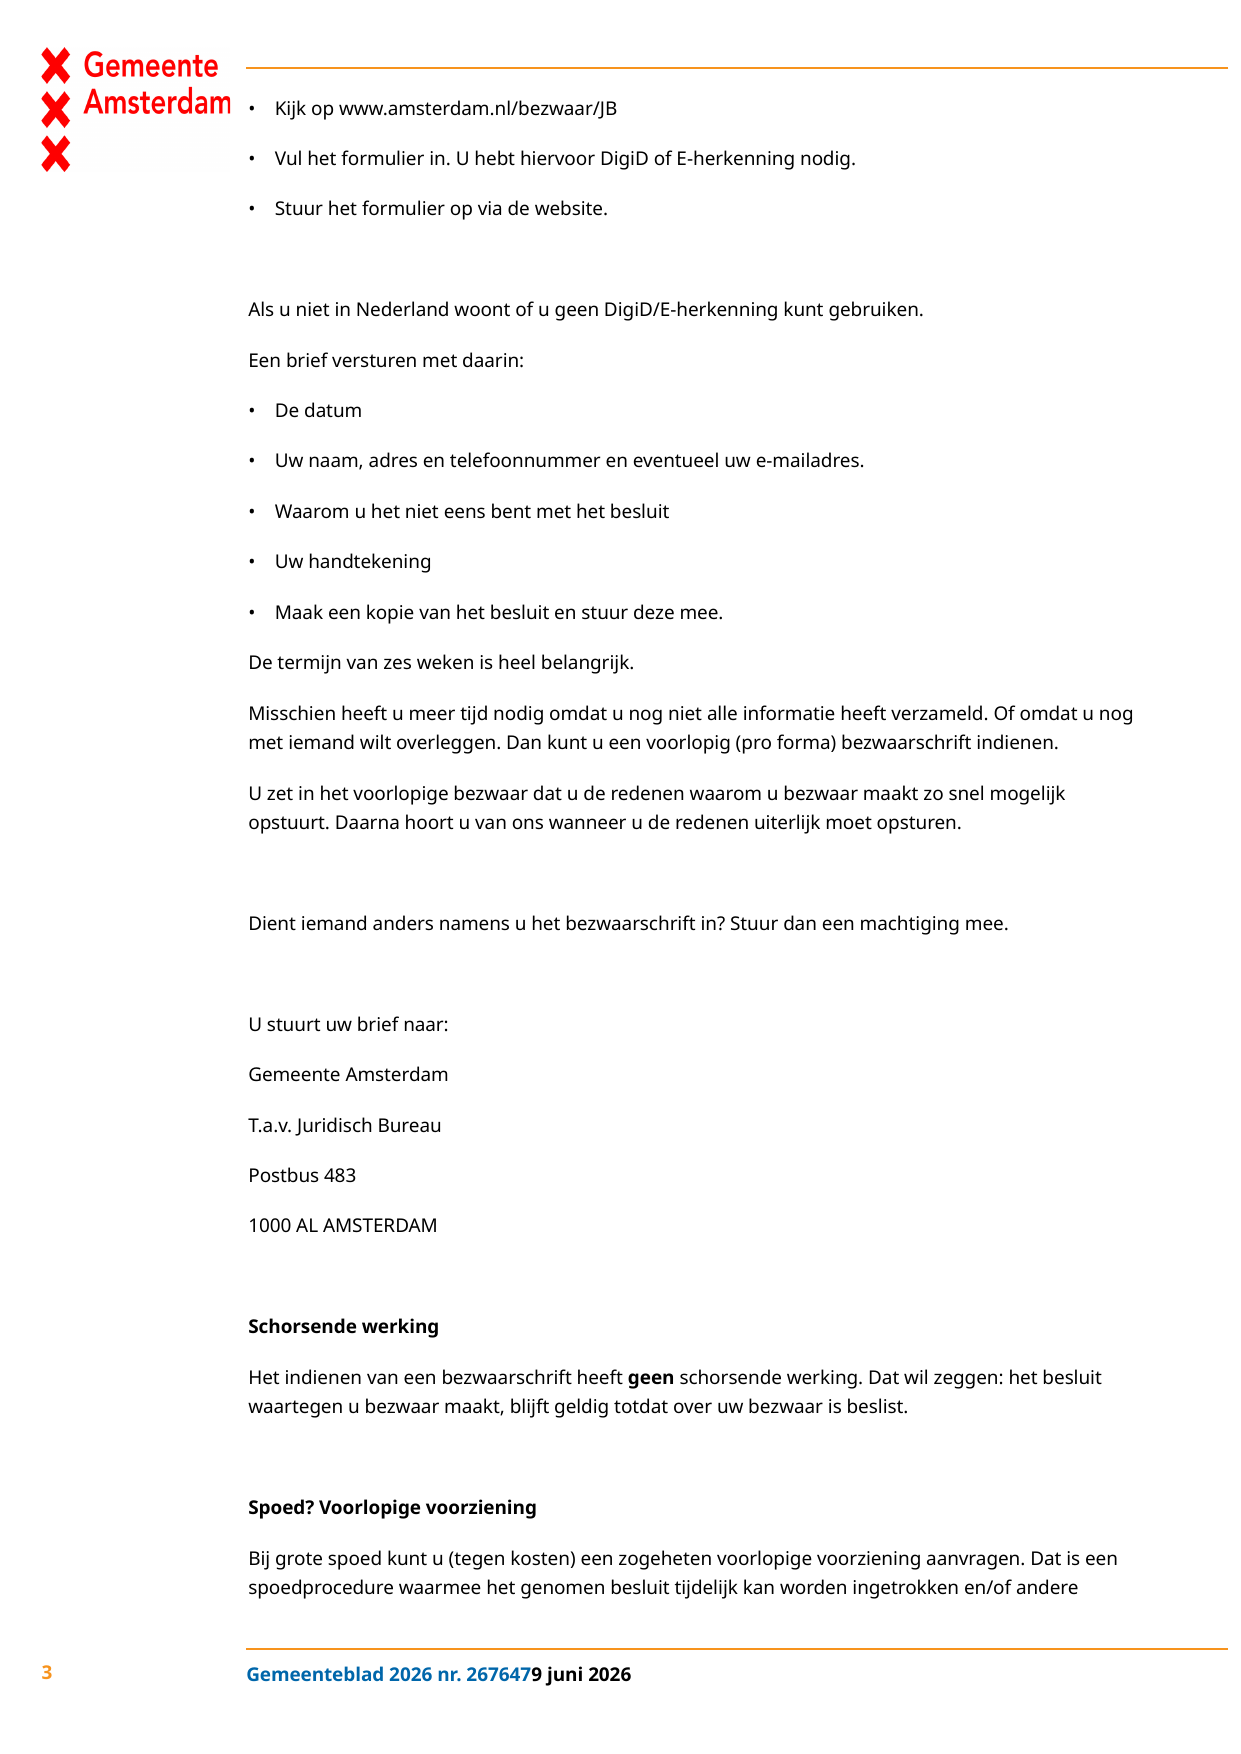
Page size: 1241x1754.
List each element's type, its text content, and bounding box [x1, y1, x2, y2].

text Het indienen van een bezwaarschrift heeft geen schorsende werking. Dat wil zeggen: het besluit waartegen u bezwaar maakt, blijft geldig totdat over uw bezwaar is beslist. [248, 1364, 1152, 1419]
text Gemeente Amsterdam [248, 1061, 1152, 1087]
text Schorsende werking [248, 1313, 1152, 1339]
text • Maak een kopie van het besluit en stuur deze mee. [248, 599, 1152, 625]
text Spoed? Voorlopige voorziening [248, 1494, 1152, 1520]
picture [41, 47, 231, 172]
text Misschien heeft u meer tijd nodig omdat u nog niet alle informatie heeft verzameld. Of omdat u nog met iemand wilt overleggen. Dan kunt u een voorlopig (pro forma) bezwaarschrift indienen. [248, 700, 1152, 755]
text • Waarom u het niet eens bent met het besluit [248, 498, 1152, 524]
text De termijn van zes weken is heel belangrijk. [248, 649, 1152, 675]
text • Uw naam, adres en telefoonnummer en eventueel uw e-mailadres. [248, 448, 1152, 473]
text T.a.v. Juridisch Bureau [248, 1112, 1152, 1138]
text • De datum [248, 397, 1152, 423]
text 1000 AL AMSTERDAM [248, 1213, 1152, 1238]
text • Stuur het formulier op via de website. [248, 196, 1152, 221]
text U zet in het voorlopige bezwaar dat u de redenen waarom u bezwaar maakt zo snel mogelijk opstuurt. Daarna hoort u van ons wanneer u de redenen uiterlijk moet opsturen. [248, 780, 1152, 835]
text Bij grote spoed kunt u (tegen kosten) een zogeheten voorlopige voorziening aanvragen. Dat is een spoedprocedure waarmee het genomen besluit tijdelijk kan worden ingetrokken en/of andere [248, 1545, 1152, 1600]
text Als u niet in Nederland woont of u geen DigiD/E-herkenning kunt gebruiken. [248, 296, 1152, 322]
text U stuurt uw brief naar: [248, 1011, 1152, 1037]
text Dient iemand anders namens u het bezwaarschrift in? Stuur dan een machtiging mee. [248, 910, 1152, 936]
text • Uw handtekening [248, 548, 1152, 574]
text Een brief versturen met daarin: [248, 347, 1152, 373]
text • Kijk op www.amsterdam.nl/bezwaar/JB [248, 95, 1152, 121]
text • Vul het formulier in. U hebt hiervoor DigiD of E-herkenning nodig. [248, 145, 1152, 171]
text Postbus 483 [248, 1162, 1152, 1188]
